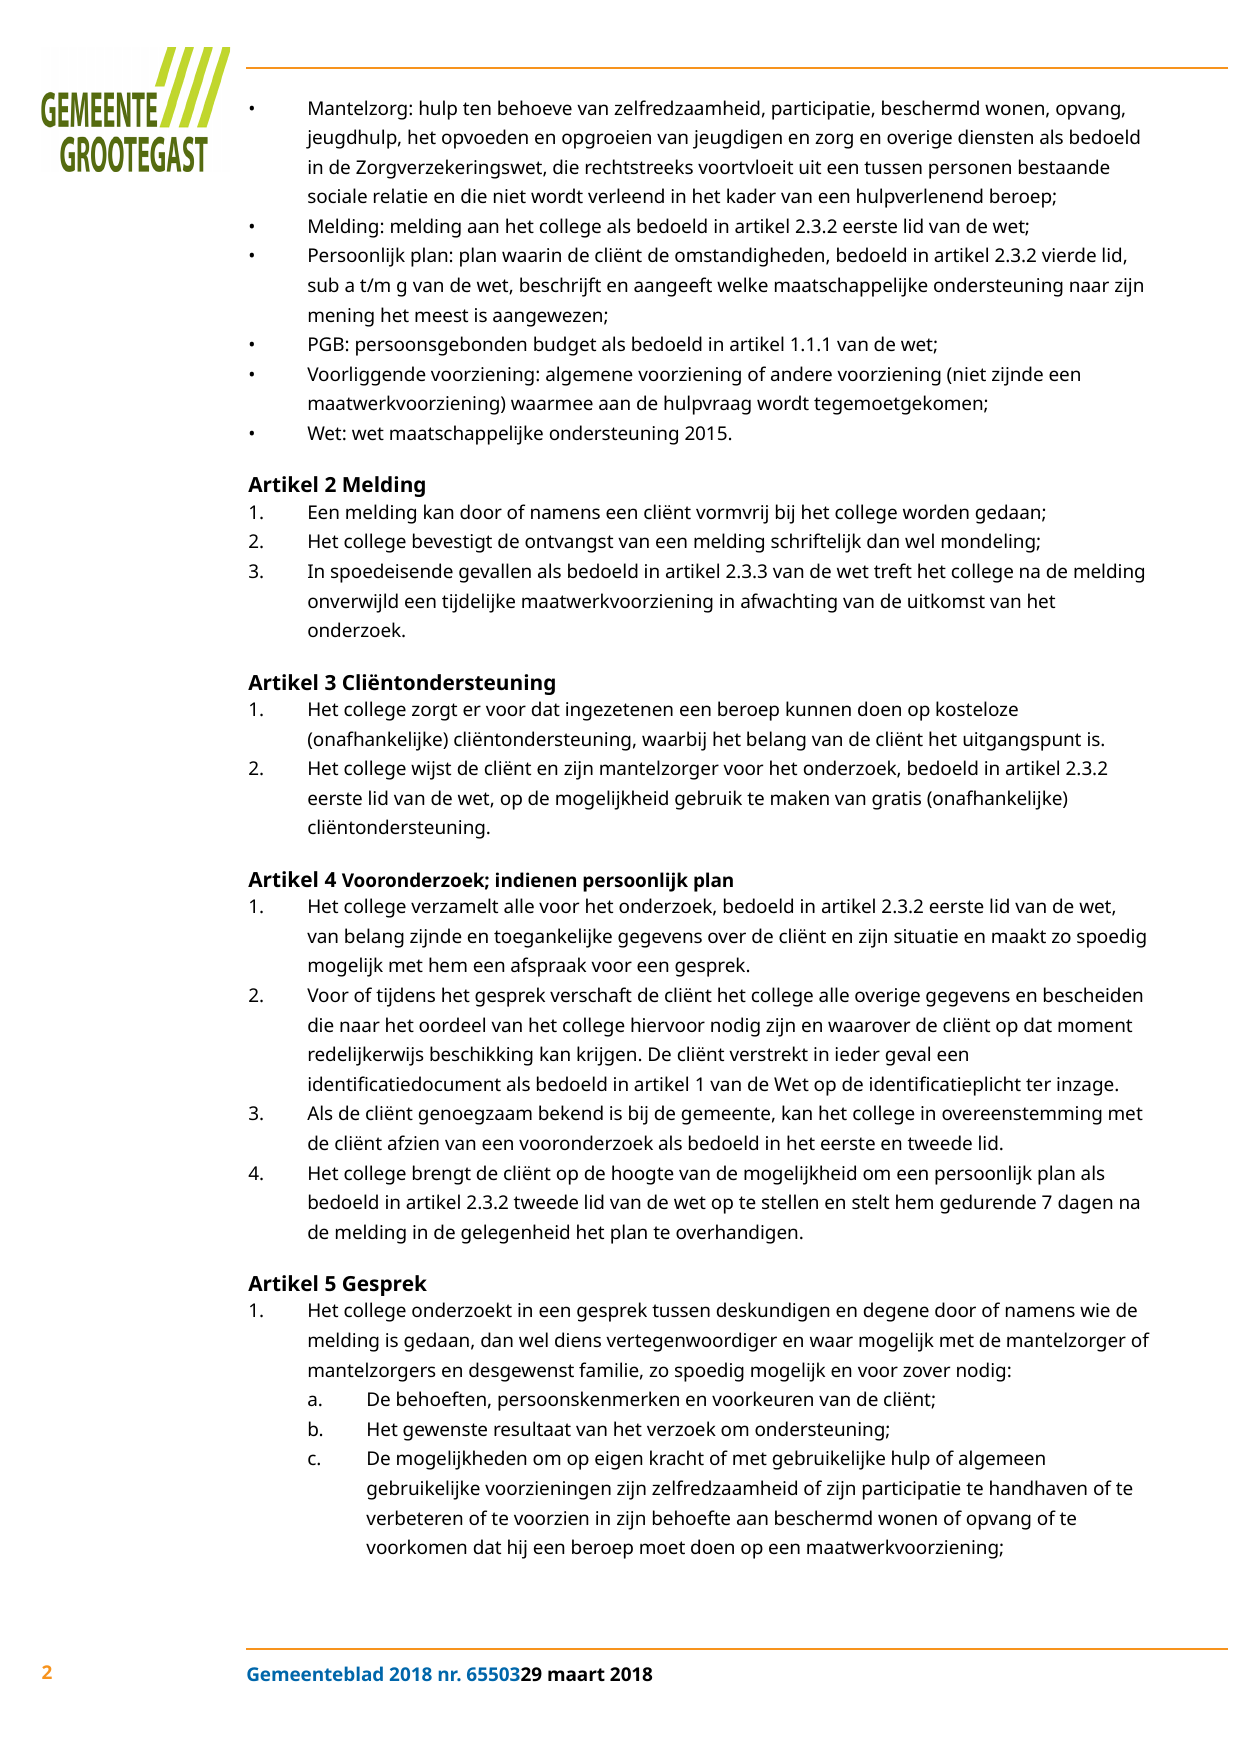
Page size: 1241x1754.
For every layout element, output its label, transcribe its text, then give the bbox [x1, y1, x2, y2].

list Het college wijst de cliënt en zijn mantelzorger voor het onderzoek, bedoeld in artikel 2.3.2 eerste lid van de wet, op de mogelijkheid gebruik te maken van gratis (onafhankelijke) cliëntondersteuning. [248, 755, 1152, 840]
list Mantelzorg: hulp ten behoeve van zelfredzaamheid, participatie, beschermd wonen, opvang, jeugdhulp, het opvoeden en opgroeien van jeugdigen en zorg en overige diensten als bedoeld in de Zorgverzekeringswet, die rechtstreeks voortvloeit uit een tussen personen bestaande sociale relatie en die niet wordt verleend in het kader van een hulpverlenend beroep; [248, 95, 1152, 209]
list Persoonlijk plan: plan waarin de cliënt de omstandigheden, bedoeld in artikel 2.3.2 vierde lid, sub a t/m g van de wet, beschrijft en aangeeft welke maatschappelijke ondersteuning naar zijn mening het meest is aangewezen; [248, 243, 1152, 328]
list Een melding kan door of namens een cliënt vormvrij bij het college worden gedaan; [248, 499, 1152, 525]
list Het gewenste resultaat van het verzoek om ondersteuning; [307, 1416, 1152, 1442]
list Voor of tijdens het gesprek verschaft de cliënt het college alle overige gegevens en bescheiden die naar het oordeel van het college hiervoor nodig zijn en waarover de cliënt op dat moment redelijkerwijs beschikking kan krijgen. De cliënt verstrekt in ieder geval een identificatiedocument als bedoeld in artikel 1 van de Wet op de identificatieplicht ter inzage. [248, 982, 1152, 1097]
list Melding: melding aan het college als bedoeld in artikel 2.3.2 eerste lid van de wet; [248, 213, 1152, 239]
list De mogelijkheden om op eigen kracht of met gebruikelijke hulp of algemeen gebruikelijke voorzieningen zijn zelfredzaamheid of zijn participatie te handhaven of te verbeteren of te voorzien in zijn behoefte aan beschermd wonen of opvang of te voorkomen dat hij een beroep moet doen op een maatwerkvoorziening; [307, 1446, 1152, 1560]
list Het college onderzoekt in een gesprek tussen deskundigen en degene door of namens wie de melding is gedaan, dan wel diens vertegenwoordiger en waar mogelijk met de mantelzorger of mantelzorgers en desgewenst familie, zo spoedig mogelijk en voor zover nodig: [248, 1298, 1152, 1383]
list Wet: wet maatschappelijke ondersteuning 2015. [248, 420, 1152, 446]
picture [41, 47, 231, 172]
list In spoedeisende gevallen als bedoeld in artikel 2.3.3 van de wet treft het college na de melding onverwijld een tijdelijke maatwerkvoorziening in afwachting van de uitkomst van het onderzoek. [248, 558, 1152, 643]
list Het college bevestigt de ontvangst van een melding schriftelijk dan wel mondeling; [248, 529, 1152, 554]
list Als de cliënt genoegzaam bekend is bij de gemeente, kan het college in overeenstemming met de cliënt afzien van een vooronderzoek als bedoeld in het eerste en tweede lid. [248, 1101, 1152, 1156]
text Artikel 2 Melding [248, 471, 1152, 499]
list Voorliggende voorziening: algemene voorziening of andere voorziening (niet zijnde een maatwerkvoorziening) waarmee aan de hulpvraag wordt tegemoetgekomen; [248, 361, 1152, 416]
list PGB: persoonsgebonden budget als bedoeld in artikel 1.1.1 van de wet; [248, 331, 1152, 357]
list De behoeften, persoonskenmerken en voorkeuren van de cliënt; [307, 1386, 1152, 1412]
list Het college zorgt er voor dat ingezetenen een beroep kunnen doen op kosteloze (onafhankelijke) cliëntondersteuning, waarbij het belang van de cliënt het uitgangspunt is. [248, 696, 1152, 752]
text Artikel 3 Cliëntondersteuning [248, 668, 1152, 696]
list Het college verzamelt alle voor het onderzoek, bedoeld in artikel 2.3.2 eerste lid van de wet, van belang zijnde en toegankelijke gegevens over de cliënt en zijn situatie en maakt zo spoedig mogelijk met hem een afspraak voor een gesprek. [248, 893, 1152, 978]
text Artikel 5 Gesprek [248, 1269, 1152, 1298]
list Het college brengt de cliënt op de hoogte van de mogelijkheid om een persoonlijk plan als bedoeld in artikel 2.3.2 tweede lid van de wet op te stellen en stelt hem gedurende 7 dagen na de melding in de gelegenheid het plan te overhandigen. [248, 1160, 1152, 1244]
text Artikel 4 Vooronderzoek; indienen persoonlijk plan [248, 865, 1152, 893]
